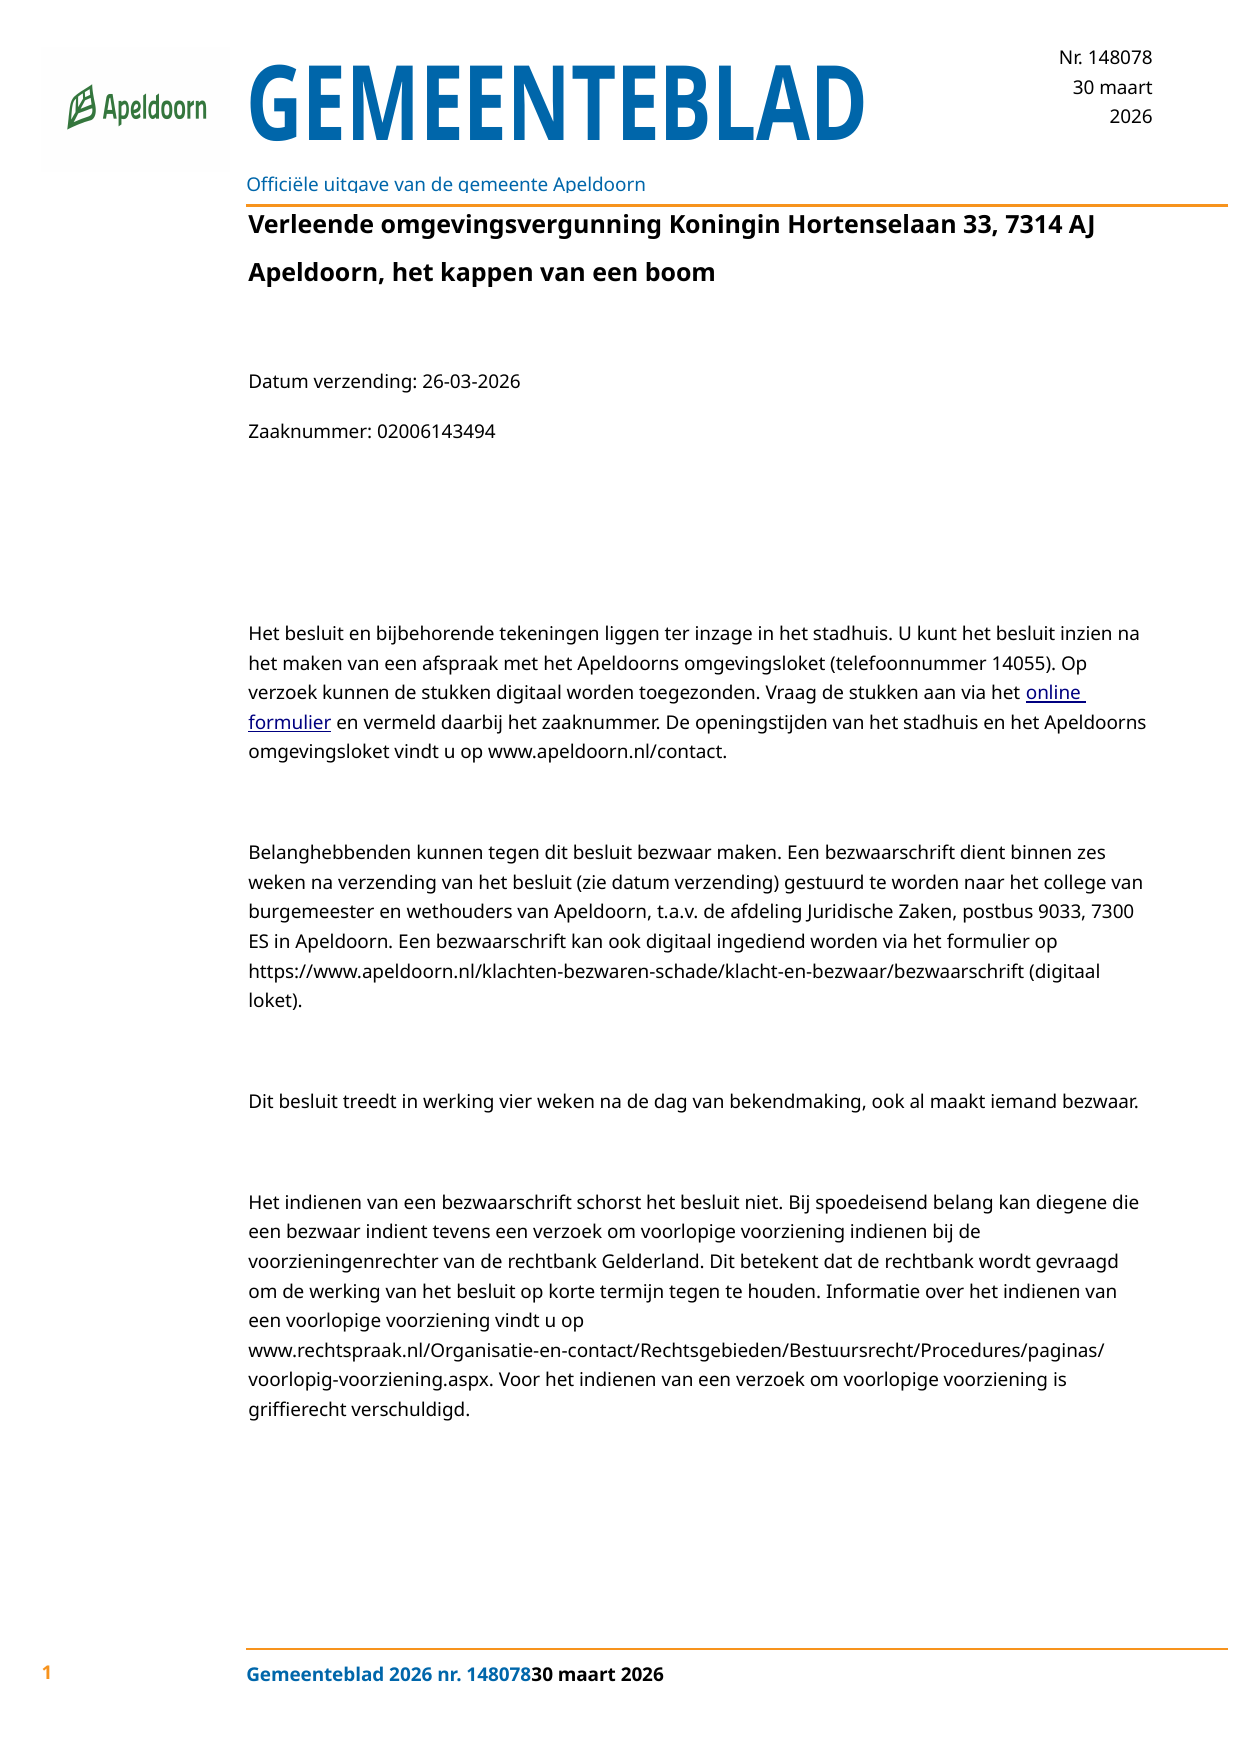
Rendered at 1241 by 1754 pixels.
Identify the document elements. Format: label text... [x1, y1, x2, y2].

text Dit besluit treedt in werking vier weken na de dag van bekendmaking, ook al maakt iemand bezwaar. [248, 1088, 1152, 1114]
picture [41, 47, 231, 172]
text Het besluit en bijbehorende tekeningen liggen ter inzage in het stadhuis. U kunt het besluit inzien na het maken van een afspraak met het Apeldoorns omgevingsloket (telefoonnummer 14055). Op verzoek kunnen de stukken digitaal worden toegezonden. Vraag de stukken aan via het online formulier en vermeld daarbij het zaaknummer. De openingstijden van het stadhuis en het Apeldoorns omgevingsloket vindt u op www.apeldoorn.nl/contact. [248, 620, 1152, 764]
text Datum verzending: 26-03-2026 [248, 368, 1152, 394]
text Het indienen van een bezwaarschrift schorst het besluit niet. Bij spoedeisend belang kan diegene die een bezwaar indient tevens een verzoek om voorlopige voorziening indienen bij de voorzieningenrechter van de rechtbank Gelderland. Dit betekent dat de rechtbank wordt gevraagd om de werking van het besluit op korte termijn tegen te houden. Informatie over het indienen van een voorlopige voorziening vindt u op www.rechtspraak.nl/Organisatie-en-contact/Rechtsgebieden/Bestuursrecht/Procedures/paginas/voorlopig-voorziening.aspx. Voor het indienen van een verzoek om voorlopige voorziening is griffierecht verschuldigd. [248, 1189, 1152, 1422]
text Zaaknummer: 02006143494 [248, 419, 1152, 444]
text Verleende omgevingsvergunning Koningin Hortenselaan 33, 7314 AJ Apeldoorn, het kappen van een boom [248, 207, 1152, 288]
text Belanghebbenden kunnen tegen dit besluit bezwaar maken. Een bezwaarschrift dient binnen zes weken na verzending van het besluit (zie datum verzending) gestuurd te worden naar het college van burgemeester en wethouders van Apeldoorn, t.a.v. de afdeling Juridische Zaken, postbus 9033, 7300 ES in Apeldoorn. Een bezwaarschrift kan ook digitaal ingediend worden via het formulier op https://www.apeldoorn.nl/klachten-bezwaren-schade/klacht-en-bezwaar/bezwaarschrift (digitaal loket). [248, 839, 1152, 1013]
